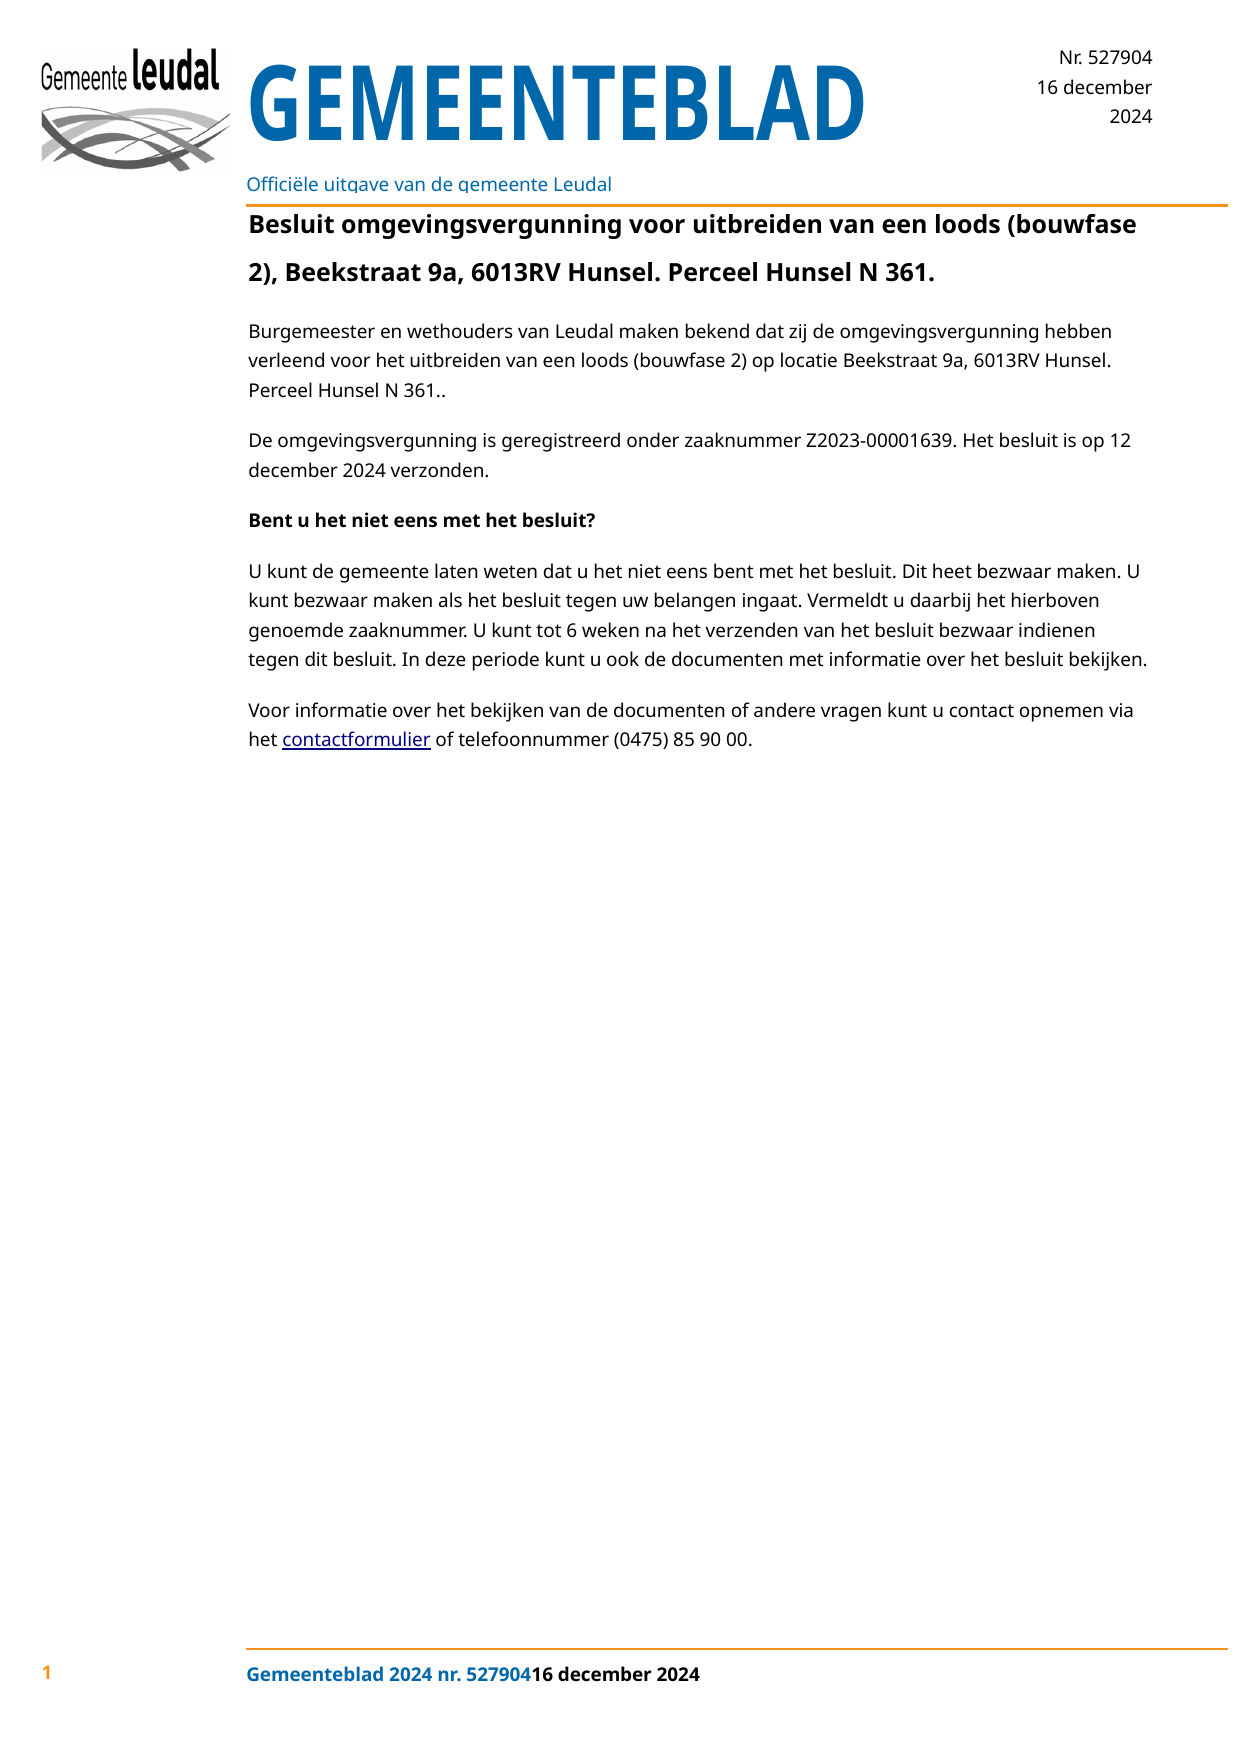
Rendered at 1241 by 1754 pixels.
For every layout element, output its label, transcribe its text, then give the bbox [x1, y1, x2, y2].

text U kunt de gemeente laten weten dat u het niet eens bent met het besluit. Dit heet bezwaar maken. U kunt bezwaar maken als het besluit tegen uw belangen ingaat. Vermeldt u daarbij het hierboven genoemde zaaknummer. U kunt tot 6 weken na het verzenden van het besluit bezwaar indienen tegen dit besluit. In deze periode kunt u ook de documenten met informatie over het besluit bekijken. [248, 558, 1152, 672]
text Besluit omgevingsvergunning voor uitbreiden van een loods (bouwfase 2), Beekstraat 9a, 6013RV Hunsel. Perceel Hunsel N 361. [248, 207, 1152, 288]
text Bent u het niet eens met het besluit? [248, 507, 1152, 533]
picture [41, 47, 231, 172]
text Voor informatie over het bekijken van de documenten of andere vragen kunt u contact opnemen via het contactformulier of telefoonnummer (0475) 85 90 00. [248, 697, 1152, 752]
text Burgemeester en wethouders van Leudal maken bekend dat zij de omgevingsvergunning hebben verleend voor het uitbreiden van een loods (bouwfase 2) op locatie Beekstraat 9a, 6013RV Hunsel. Perceel Hunsel N 361.. [248, 318, 1152, 403]
text De omgevingsvergunning is geregistreerd onder zaaknummer Z2023-00001639. Het besluit is op 12 december 2024 verzonden. [248, 427, 1152, 483]
